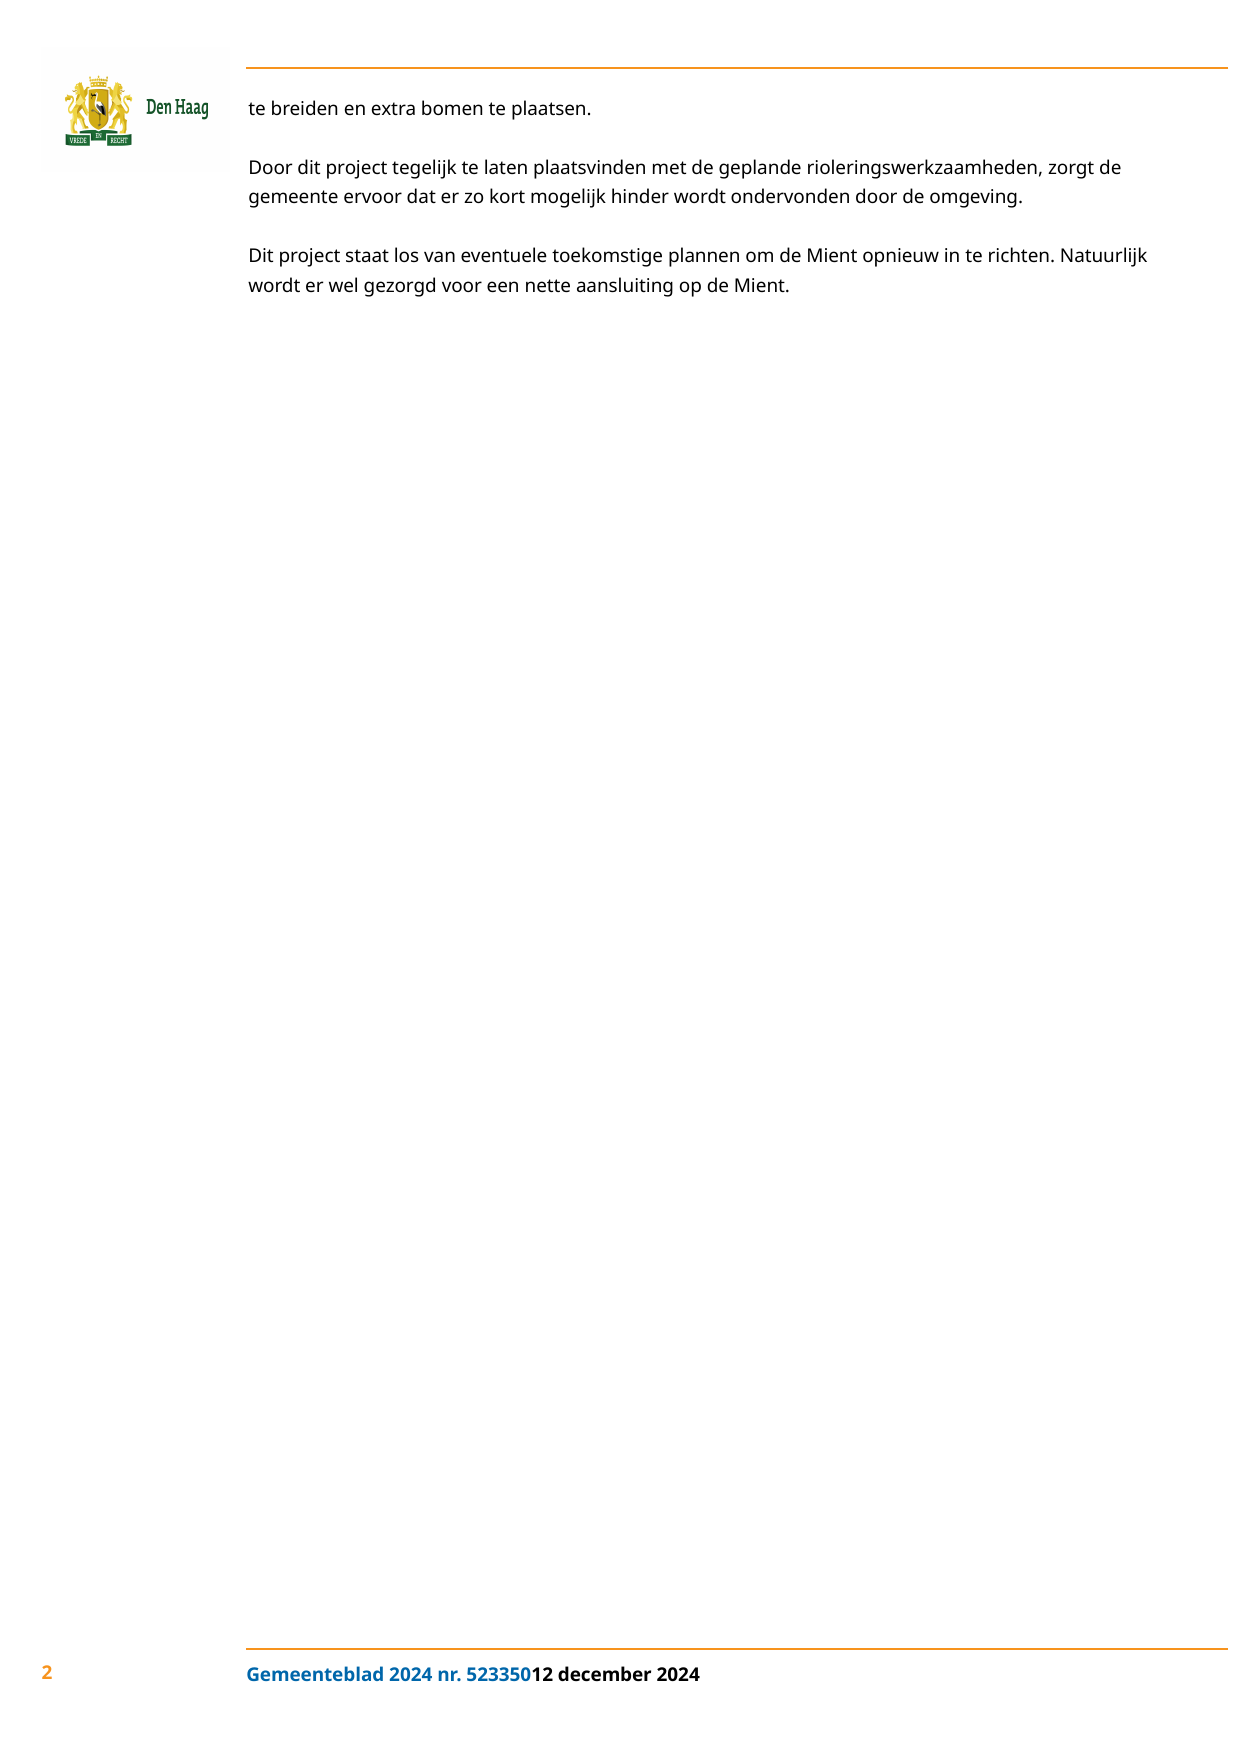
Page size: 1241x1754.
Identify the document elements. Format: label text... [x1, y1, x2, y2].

text Door dit project tegelijk te laten plaatsvinden met de geplande rioleringswerkzaamheden, zorgt de gemeente ervoor dat er zo kort mogelijk hinder wordt ondervonden door de omgeving. [248, 154, 1152, 209]
text te breiden en extra bomen te plaatsen. [248, 95, 1152, 121]
picture [41, 47, 231, 172]
text Dit project staat los van eventuele toekomstige plannen om de Mient opnieuw in te richten. Natuurlijk wordt er wel gezorgd voor een nette aansluiting op de Mient. [248, 243, 1152, 298]
